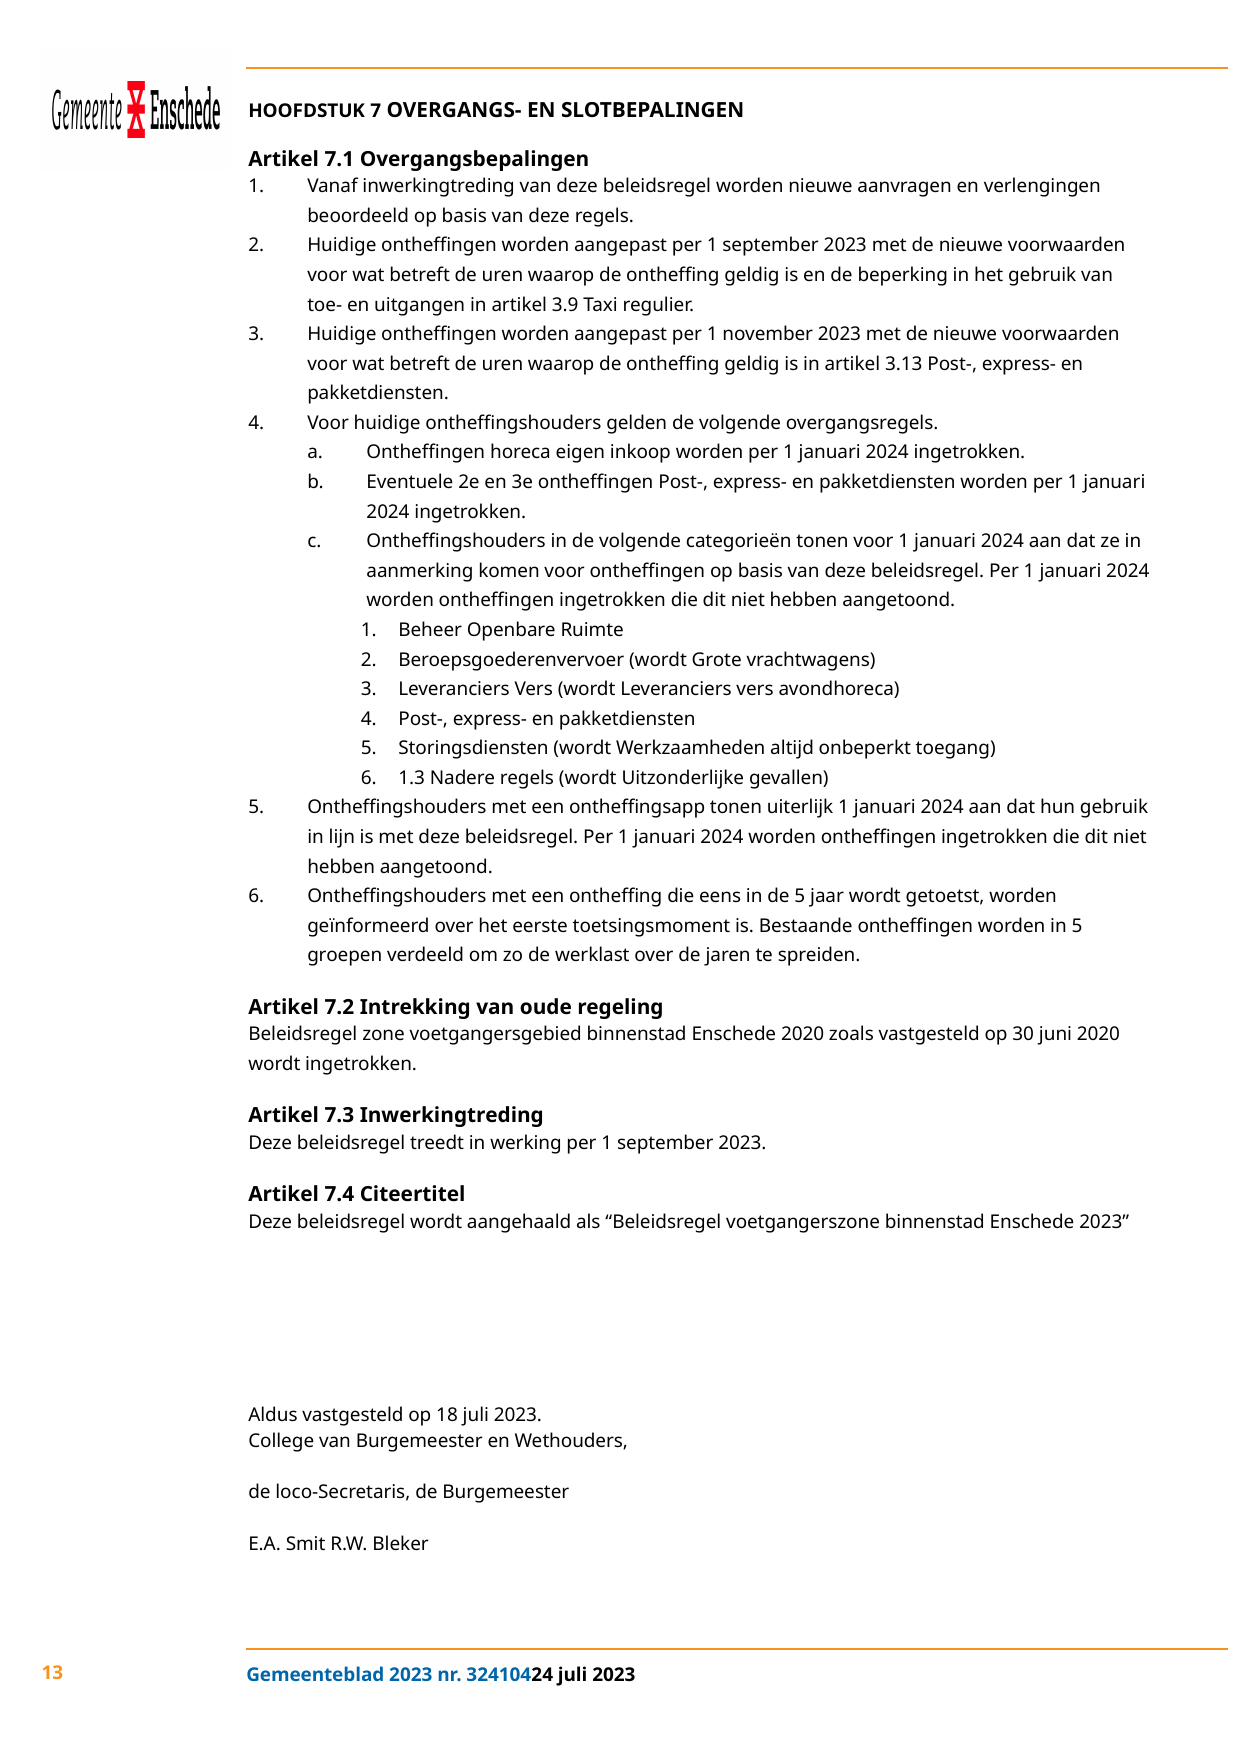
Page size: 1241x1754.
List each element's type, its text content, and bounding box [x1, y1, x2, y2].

list Huidige ontheffingen worden aangepast per 1 september 2023 met de nieuwe voorwaarden voor wat betreft de uren waarop de ontheffing geldig is en de beperking in het gebruik van toe- en uitgangen in artikel 3.9 Taxi regulier. [248, 232, 1152, 317]
list Voor huidige ontheffingshouders gelden de volgende overgangsregels. [248, 409, 1152, 435]
list Leveranciers Vers (wordt Leveranciers vers avondhoreca) [361, 675, 1152, 701]
text de loco-Secretaris, de Burgemeester [248, 1478, 1152, 1504]
list Vanaf inwerkingtreding van deze beleidsregel worden nieuwe aanvragen en verlengingen beoordeeld op basis van deze regels. [248, 172, 1152, 228]
list Eventuele 2e en 3e ontheffingen Post-, express- en pakketdiensten worden per 1 januari 2024 ingetrokken. [307, 468, 1152, 524]
text College van Burgemeester en Wethouders, [248, 1427, 1152, 1453]
list Ontheffingen horeca eigen inkoop worden per 1 januari 2024 ingetrokken. [307, 439, 1152, 464]
text Artikel 7.1 Overgangsbepalingen [248, 144, 1152, 172]
text Deze beleidsregel wordt aangehaald als “Beleidsregel voetgangerszone binnenstad Enschede 2023” [248, 1208, 1152, 1233]
list Ontheffingshouders met een ontheffingsapp tonen uiterlijk 1 januari 2024 aan dat hun gebruik in lijn is met deze beleidsregel. Per 1 januari 2024 worden ontheffingen ingetrokken die dit niet hebben aangetoond. [248, 794, 1152, 879]
list 1.3 Nadere regels (wordt Uitzonderlijke gevallen) [361, 764, 1152, 790]
list Storingsdiensten (wordt Werkzaamheden altijd onbeperkt toegang) [361, 734, 1152, 760]
list Ontheffingshouders met een ontheffing die eens in de 5 jaar wordt getoetst, worden geïnformeerd over het eerste toetsingsmoment is. Bestaande ontheffingen worden in 5 groepen verdeeld om zo de werklast over de jaren te spreiden. [248, 882, 1152, 967]
text Artikel 7.4 Citeertitel [248, 1179, 1152, 1208]
text Beleidsregel zone voetgangersgebied binnenstad Enschede 2020 zoals vastgesteld op 30 juni 2020 wordt ingetrokken. [248, 1021, 1152, 1076]
text Aldus vastgesteld op 18 juli 2023. [248, 1401, 1152, 1427]
text Artikel 7.2 Intrekking van oude regeling [248, 992, 1152, 1021]
text Deze beleidsregel treedt in werking per 1 september 2023. [248, 1129, 1152, 1155]
list Ontheffingshouders in de volgende categorieën tonen voor 1 januari 2024 aan dat ze in aanmerking komen voor ontheffingen op basis van deze beleidsregel. Per 1 januari 2024 worden ontheffingen ingetrokken die dit niet hebben aangetoond. [307, 527, 1152, 612]
text Artikel 7.3 Inwerkingtreding [248, 1101, 1152, 1129]
list Huidige ontheffingen worden aangepast per 1 november 2023 met de nieuwe voorwaarden voor wat betreft de uren waarop de ontheffing geldig is in artikel 3.13 Post-, express- en pakketdiensten. [248, 320, 1152, 405]
picture [41, 47, 231, 172]
list Beheer Openbare Ruimte [361, 616, 1152, 642]
text E.A. Smit R.W. Bleker [248, 1530, 1152, 1556]
list Post-, express- en pakketdiensten [361, 705, 1152, 731]
text HOOFDSTUK 7 OVERGANGS- EN SLOTBEPALINGEN [248, 95, 1152, 123]
list Beroepsgoederenvervoer (wordt Grote vrachtwagens) [361, 646, 1152, 672]
